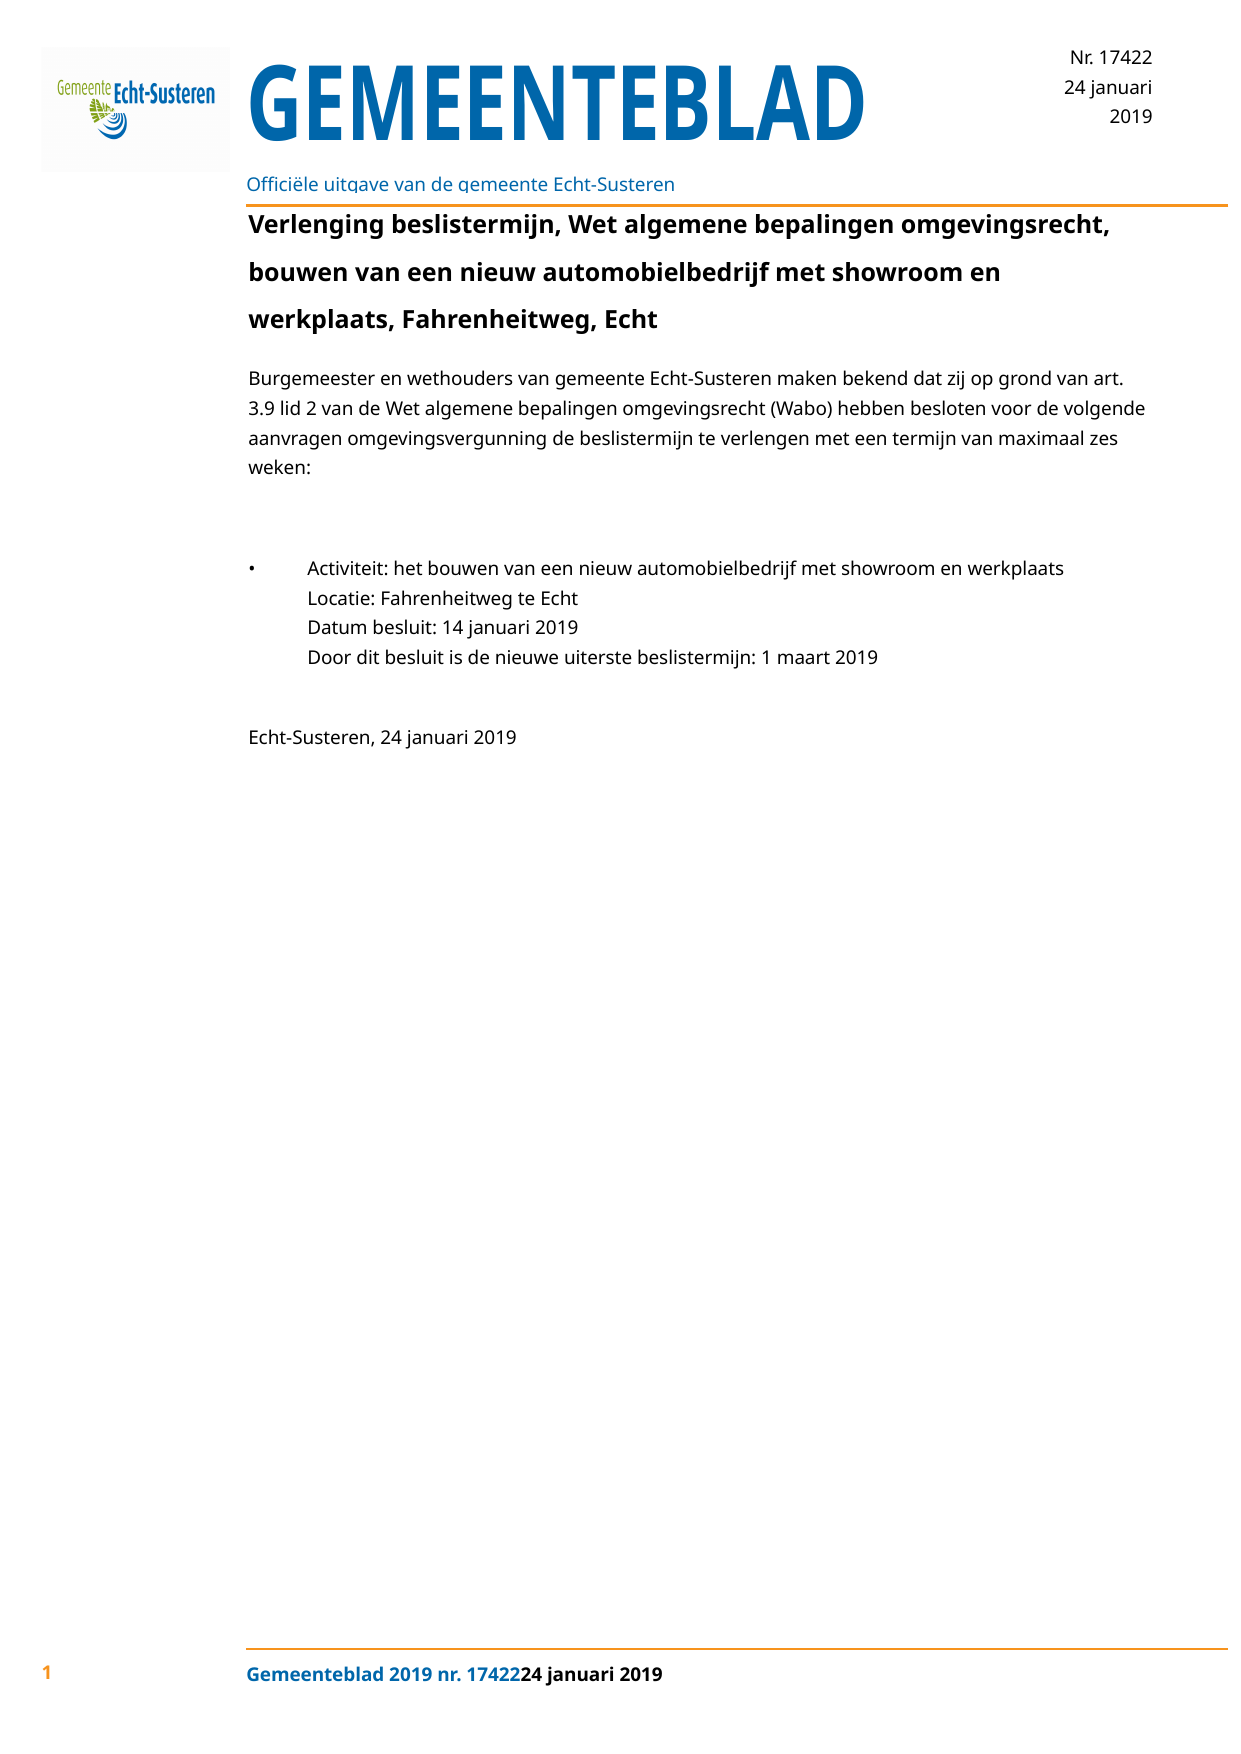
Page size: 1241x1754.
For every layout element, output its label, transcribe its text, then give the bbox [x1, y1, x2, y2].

text Burgemeester en wethouders van gemeente Echt-Susteren maken bekend dat zij op grond van art. 3.9 lid 2 van de Wet algemene bepalingen omgevingsrecht (Wabo) hebben besloten voor de volgende aanvragen omgevingsvergunning de beslistermijn te verlengen met een termijn van maximaal zes weken: [248, 366, 1152, 480]
list Locatie: Fahrenheitweg te Echt [248, 585, 1152, 610]
picture [41, 47, 231, 172]
text Echt-Susteren, 24 januari 2019 [248, 724, 1152, 749]
text Verlenging beslistermijn, Wet algemene bepalingen omgevingsrecht, bouwen van een nieuw automobielbedrijf met showroom en werkplaats, Fahrenheitweg, Echt [248, 207, 1152, 336]
list Activiteit: het bouwen van een nieuw automobielbedrijf met showroom en werkplaats [248, 555, 1152, 581]
list Door dit besluit is de nieuwe uiterste beslistermijn: 1 maart 2019 [248, 644, 1152, 669]
list Datum besluit: 14 januari 2019 [248, 614, 1152, 640]
